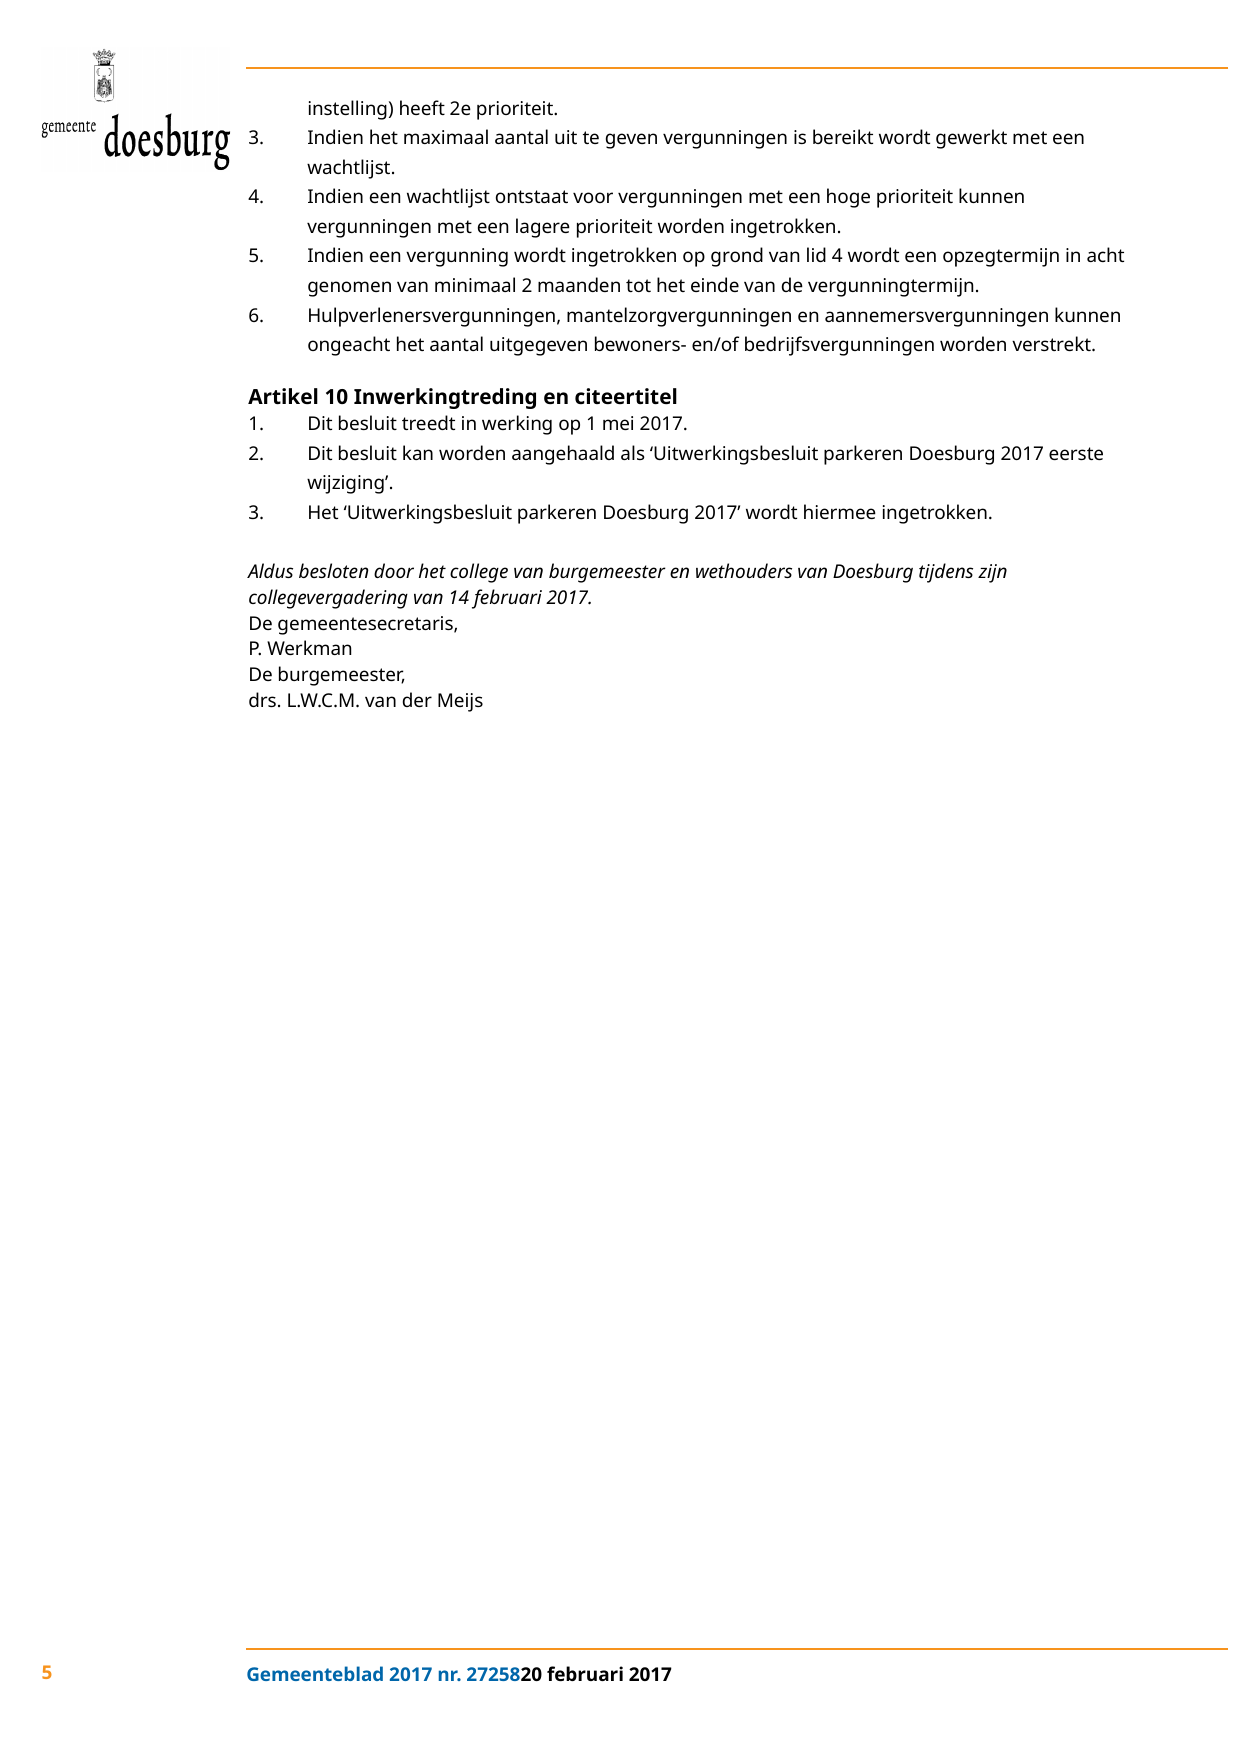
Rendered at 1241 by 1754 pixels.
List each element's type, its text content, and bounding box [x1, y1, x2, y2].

list Het ‘Uitwerkingsbesluit parkeren Doesburg 2017’ wordt hiermee ingetrokken. [248, 499, 1152, 525]
text De burgemeester, [248, 661, 1152, 687]
list instelling) heeft 2e prioriteit. [248, 95, 1152, 121]
text De gemeentesecretaris, [248, 610, 1152, 635]
text P. Werkman [248, 635, 1152, 661]
list Dit besluit treedt in werking op 1 mei 2017. [248, 410, 1152, 436]
list Indien het maximaal aantal uit te geven vergunningen is bereikt wordt gewerkt met een wachtlijst. [248, 124, 1152, 180]
list Indien een vergunning wordt ingetrokken op grond van lid 4 wordt een opzegtermijn in acht genomen van minimaal 2 maanden tot het einde van de vergunningtermijn. [248, 243, 1152, 298]
list Dit besluit kan worden aangehaald als ‘Uitwerkingsbesluit parkeren Doesburg 2017 eerste wijziging’. [248, 440, 1152, 495]
text drs. L.W.C.M. van der Meijs [248, 687, 1152, 713]
text Artikel 10 Inwerkingtreding en citeertitel [248, 382, 1152, 410]
text Aldus besloten door het college van burgemeester en wethouders van Doesburg tijdens zijn collegevergadering van 14 februari 2017. [248, 558, 1152, 610]
picture [41, 47, 231, 172]
list Hulpverlenersvergunningen, mantelzorgvergunningen en aannemersvergunningen kunnen ongeacht het aantal uitgegeven bewoners- en/of bedrijfsvergunningen worden verstrekt. [248, 302, 1152, 357]
list Indien een wachtlijst ontstaat voor vergunningen met een hoge prioriteit kunnen vergunningen met een lagere prioriteit worden ingetrokken. [248, 183, 1152, 239]
